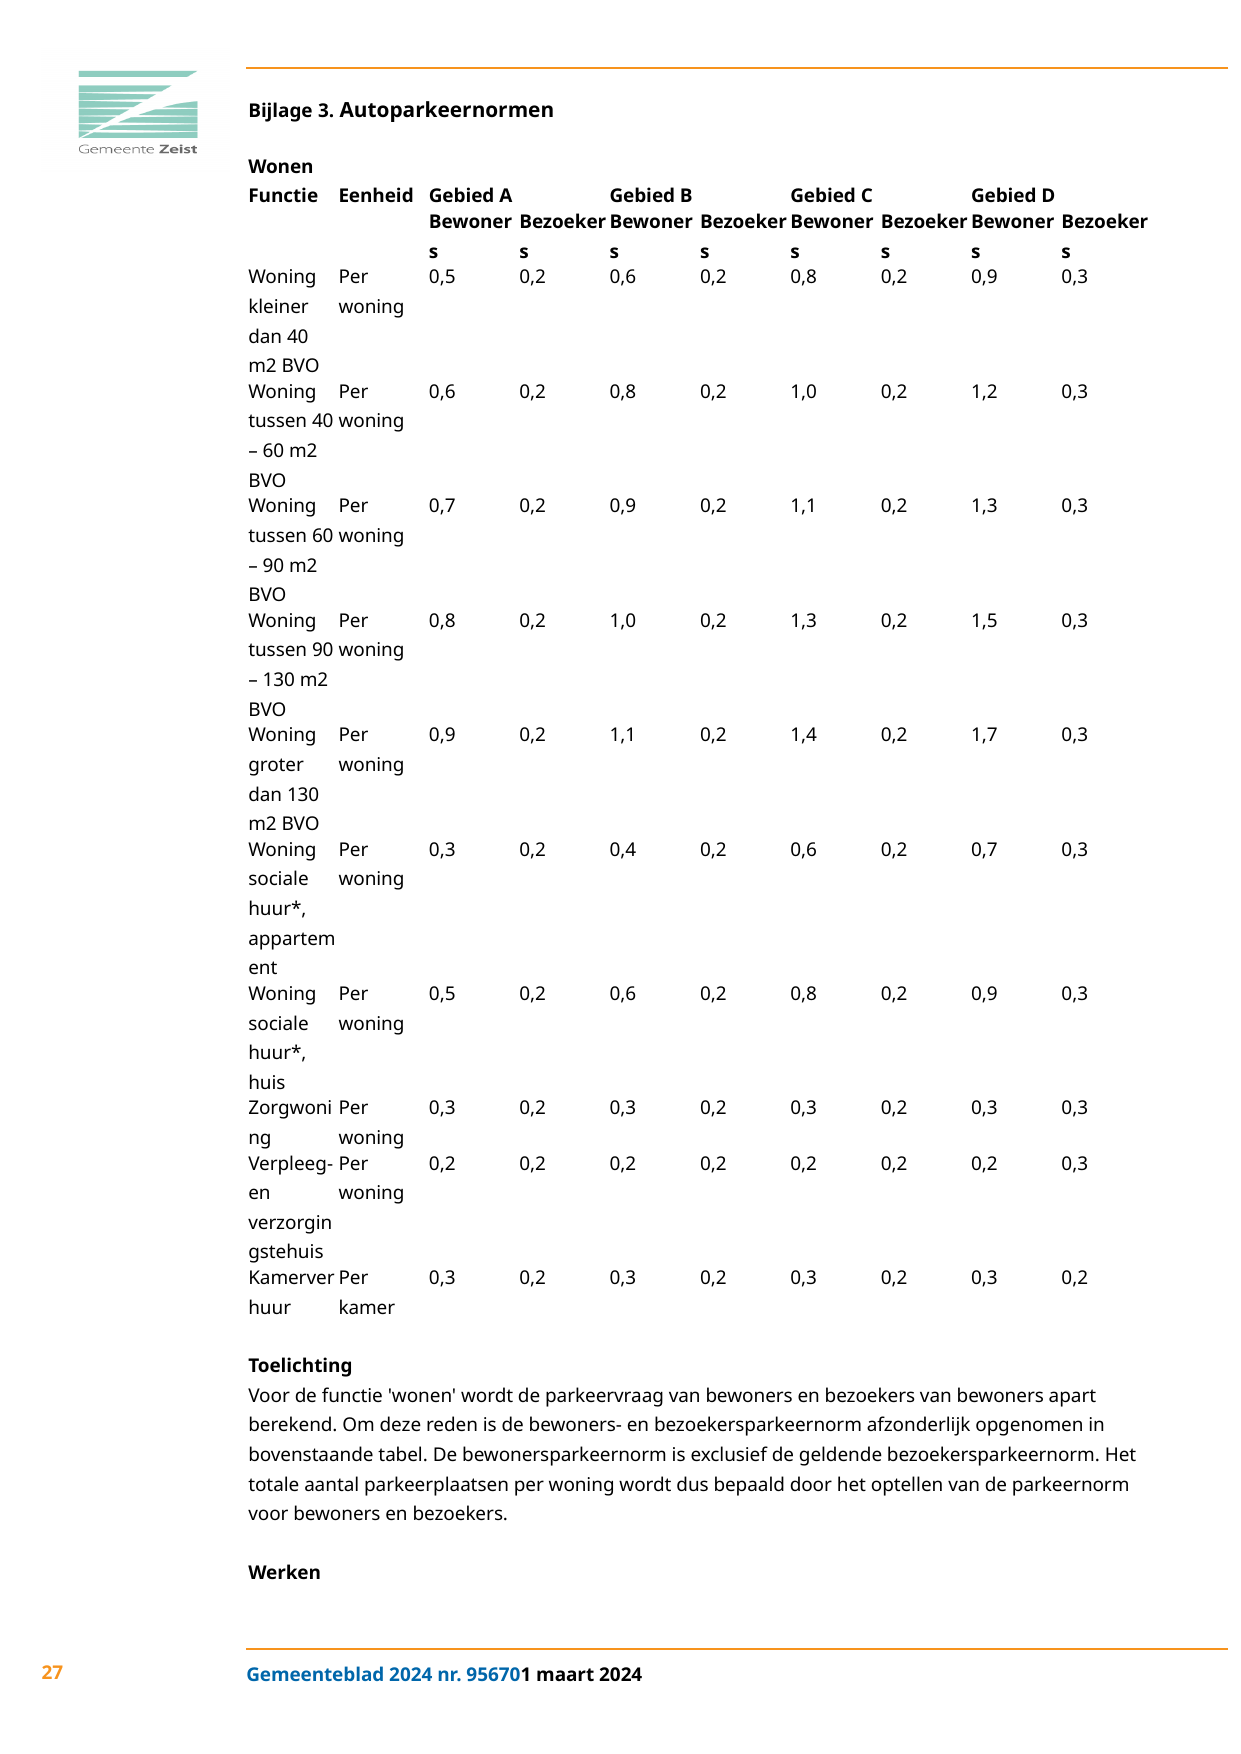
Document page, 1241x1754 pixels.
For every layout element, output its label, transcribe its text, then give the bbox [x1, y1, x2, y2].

table_cell 0,5 [429, 980, 519, 1094]
table_cell 0,2 [519, 722, 609, 836]
table_cell Verpleeg- en verzorgingstehuis [248, 1150, 338, 1264]
table_cell Per woning [338, 264, 429, 378]
table_cell 1,0 [790, 378, 881, 493]
table_cell 1,7 [971, 722, 1061, 836]
table_cell 0,2 [700, 836, 790, 980]
table_cell 0,9 [429, 722, 519, 836]
table_cell 0,2 [519, 1095, 609, 1150]
table_cell 0,3 [1061, 378, 1152, 493]
table_cell 0,3 [1061, 607, 1152, 722]
table_cell 0,5 [429, 264, 519, 378]
table_cell 0,6 [790, 836, 881, 980]
table_cell 0,2 [881, 607, 971, 722]
table_cell 0,2 [881, 722, 971, 836]
table_cell Bewoners [790, 208, 881, 264]
table_cell Per kamer [338, 1264, 429, 1320]
text Toelichting [248, 1352, 1152, 1378]
table_cell Per woning [338, 1150, 429, 1264]
table_cell 0,2 [700, 980, 790, 1094]
table_cell 0,3 [609, 1095, 700, 1150]
table_cell 0,8 [790, 264, 881, 378]
table_cell 0,8 [429, 607, 519, 722]
table_cell Kamerverhuur [248, 1264, 338, 1320]
table_cell Per woning [338, 980, 429, 1094]
table_cell Woning tussen 60 – 90 m2 BVO [248, 493, 338, 607]
table_header Gebied A [429, 183, 609, 208]
table_cell 0,2 [971, 1150, 1061, 1264]
table_cell Bezoekers [700, 208, 790, 264]
table_cell Bezoekers [519, 208, 609, 264]
table_cell 0,2 [1061, 1264, 1152, 1320]
table_cell 0,3 [971, 1264, 1061, 1320]
table_cell 0,3 [790, 1095, 881, 1150]
table_cell Woning sociale huur*, appartement [248, 836, 338, 980]
table_cell 0,4 [609, 836, 700, 980]
table_cell 0,2 [881, 1150, 971, 1264]
table_cell 0,3 [1061, 836, 1152, 980]
table_cell Per woning [338, 722, 429, 836]
table_cell 0,2 [881, 378, 971, 493]
table_cell 0,9 [971, 264, 1061, 378]
table_cell Per woning [338, 493, 429, 607]
table_cell 0,2 [700, 722, 790, 836]
table_cell 0,2 [519, 1150, 609, 1264]
table_cell 0,2 [700, 1150, 790, 1264]
table_cell 0,6 [609, 264, 700, 378]
table_cell 0,3 [429, 836, 519, 980]
table_cell 0,2 [881, 1095, 971, 1150]
table_cell 0,8 [609, 378, 700, 493]
table_cell 0,3 [1061, 1095, 1152, 1150]
table_cell 1,1 [609, 722, 700, 836]
table_cell Woning sociale huur*, huis [248, 980, 338, 1094]
table_cell Bezoekers [1061, 208, 1152, 264]
table_cell Zorgwoning [248, 1095, 338, 1150]
table_cell 0,2 [700, 378, 790, 493]
table_cell 0,2 [700, 1264, 790, 1320]
table_cell Woning groter dan 130 m2 BVO [248, 722, 338, 836]
table_cell 0,7 [971, 836, 1061, 980]
table_cell 0,2 [519, 980, 609, 1094]
text Wonen [248, 153, 1152, 179]
table_cell 0,7 [429, 493, 519, 607]
table_cell 0,2 [519, 607, 609, 722]
table_cell Per woning [338, 1095, 429, 1150]
table_cell 0,3 [609, 1264, 700, 1320]
table_cell Bewoners [609, 208, 700, 264]
table_cell Bezoekers [881, 208, 971, 264]
table_cell 0,2 [519, 1264, 609, 1320]
table_cell 1,3 [971, 493, 1061, 607]
table_cell 0,2 [790, 1150, 881, 1264]
text Voor de functie 'wonen' wordt de parkeervraag van bewoners en bezoekers van bewoners apart berekend. Om deze reden is de bewoners- en bezoekersparkeernorm afzonderlijk opgenomen in bovenstaande tabel. De bewonersparkeernorm is exclusief de geldende bezoekersparkeernorm. Het totale aantal parkeerplaatsen per woning wordt dus bepaald door het optellen van de parkeernorm voor bewoners en bezoekers. [248, 1382, 1152, 1526]
table_header Gebied B [609, 183, 790, 208]
table_cell 0,2 [519, 264, 609, 378]
table_cell 0,3 [1061, 1150, 1152, 1264]
table_cell 0,6 [609, 980, 700, 1094]
table_cell 0,3 [1061, 980, 1152, 1094]
table_cell 1,0 [609, 607, 700, 722]
table_cell 0,9 [971, 980, 1061, 1094]
table_cell 0,2 [519, 836, 609, 980]
text Werken [248, 1559, 1152, 1585]
table_cell 0,2 [881, 264, 971, 378]
table_cell 0,2 [881, 836, 971, 980]
table_cell Bewoners [429, 208, 519, 264]
table_cell 0,2 [519, 493, 609, 607]
table_header Functie [248, 183, 338, 264]
table_cell 0,3 [429, 1095, 519, 1150]
table_cell 0,9 [609, 493, 700, 607]
table_cell Woning tussen 40 – 60 m2 BVO [248, 378, 338, 493]
table_cell 0,2 [429, 1150, 519, 1264]
table_cell 0,2 [700, 264, 790, 378]
table_cell 0,3 [790, 1264, 881, 1320]
table_cell 0,3 [429, 1264, 519, 1320]
table_cell Woning tussen 90 – 130 m2 BVO [248, 607, 338, 722]
table_cell 0,2 [881, 980, 971, 1094]
table_cell 0,2 [609, 1150, 700, 1264]
table_cell 0,3 [971, 1095, 1061, 1150]
table_cell 0,2 [881, 1264, 971, 1320]
table_cell 0,2 [700, 493, 790, 607]
table_cell 1,2 [971, 378, 1061, 493]
table_cell 1,3 [790, 607, 881, 722]
table_cell 0,6 [429, 378, 519, 493]
table_cell 0,3 [1061, 264, 1152, 378]
table_header Eenheid [338, 183, 429, 264]
table_cell 0,8 [790, 980, 881, 1094]
table_cell Per woning [338, 607, 429, 722]
table_cell 0,2 [700, 607, 790, 722]
table_cell 0,2 [700, 1095, 790, 1150]
table_cell Per woning [338, 836, 429, 980]
table_cell 0,2 [881, 493, 971, 607]
table_cell 1,4 [790, 722, 881, 836]
table_cell 0,3 [1061, 722, 1152, 836]
table_cell Woning kleiner dan 40 m2 BVO [248, 264, 338, 378]
table_cell 0,2 [519, 378, 609, 493]
table_header Gebied D [971, 183, 1152, 208]
table_cell 0,3 [1061, 493, 1152, 607]
text Bijlage 3. Autoparkeernormen [248, 95, 1152, 123]
table_cell 1,5 [971, 607, 1061, 722]
table_cell Bewoners [971, 208, 1061, 264]
picture [41, 47, 231, 172]
table_cell 1,1 [790, 493, 881, 607]
table_header Gebied C [790, 183, 971, 208]
table_cell Per woning [338, 378, 429, 493]
